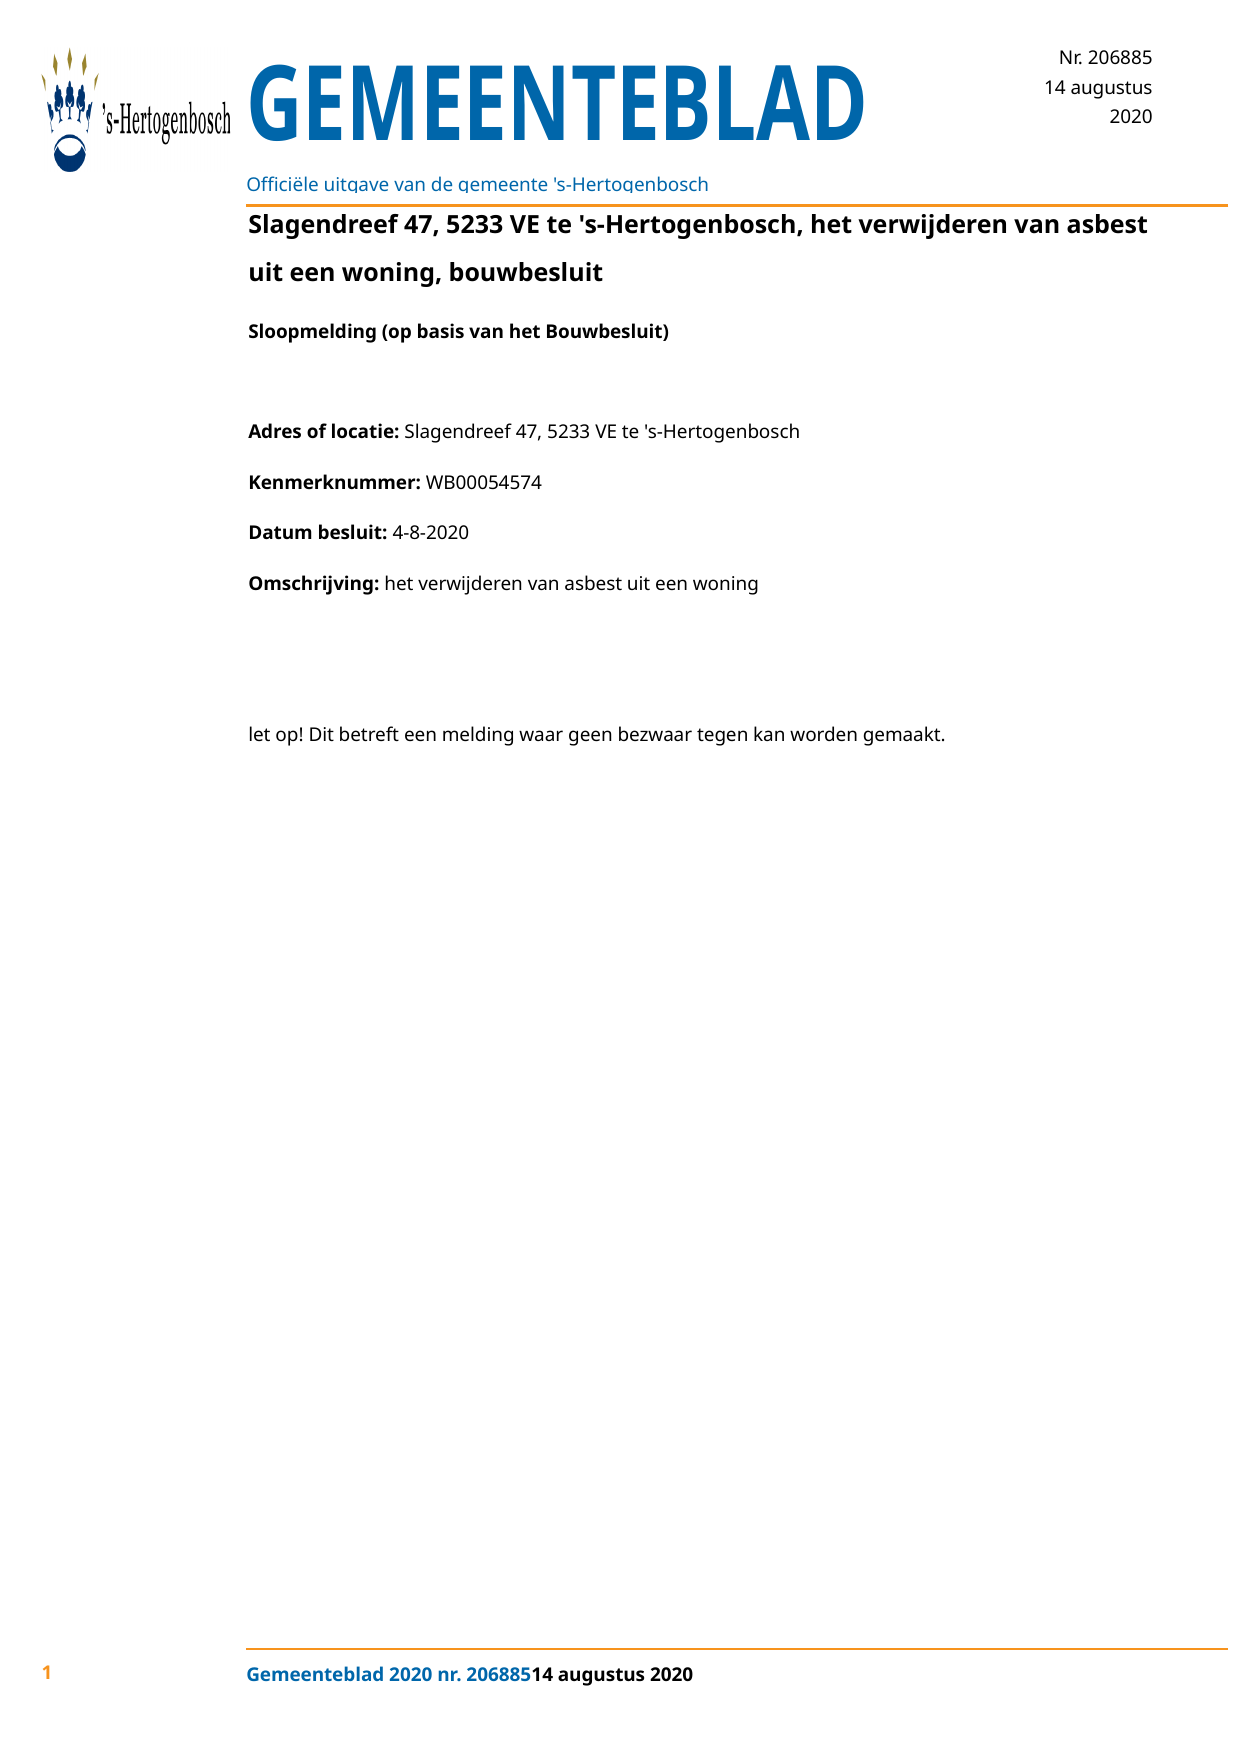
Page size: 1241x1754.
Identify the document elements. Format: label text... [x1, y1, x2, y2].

text Omschrijving: het verwijderen van asbest uit een woning [248, 570, 1152, 596]
text Kenmerknummer: WB00054574 [248, 469, 1152, 495]
text Slagendreef 47, 5233 VE te 's-Hertogenbosch, het verwijderen van asbest uit een woning, bouwbesluit [248, 207, 1152, 288]
text let op! Dit betreft een melding waar geen bezwaar tegen kan worden gemaakt. [248, 721, 1152, 747]
picture [41, 47, 231, 172]
text Datum besluit: 4-8-2020 [248, 519, 1152, 545]
text Adres of locatie: Slagendreef 47, 5233 VE te 's-Hertogenbosch [248, 419, 1152, 444]
text Sloopmelding (op basis van het Bouwbesluit) [248, 318, 1152, 344]
